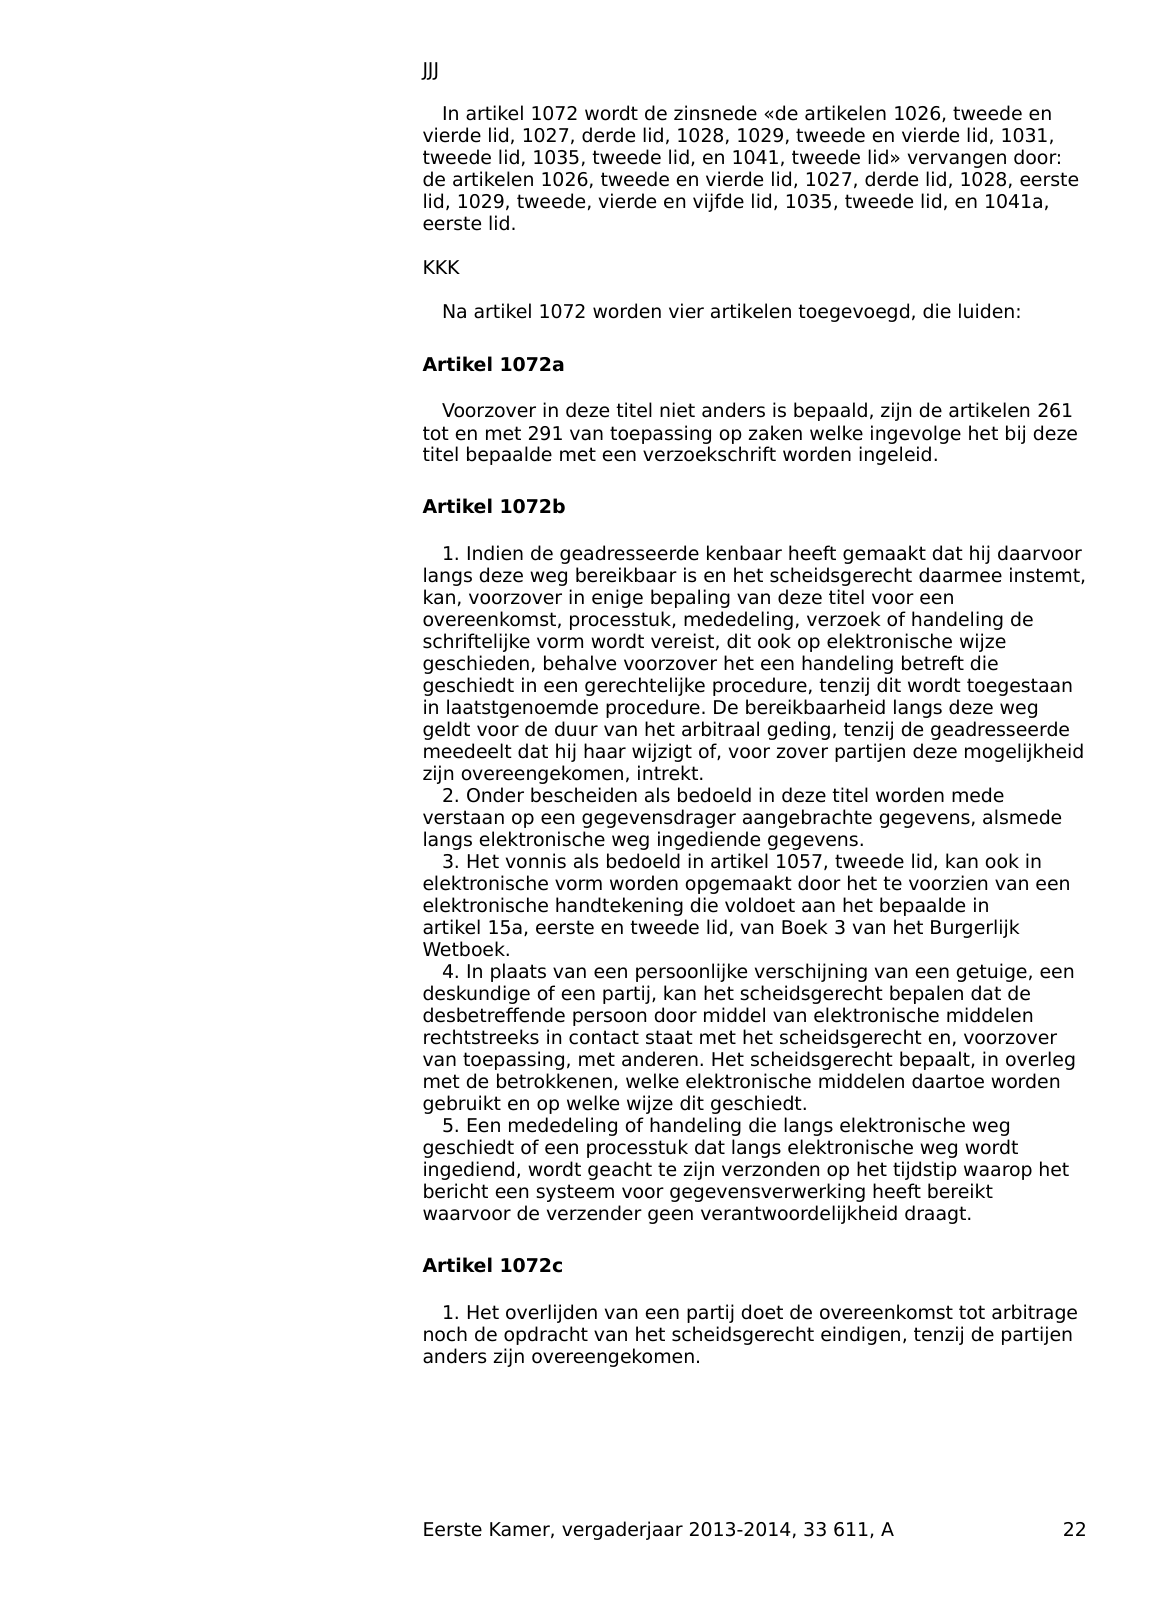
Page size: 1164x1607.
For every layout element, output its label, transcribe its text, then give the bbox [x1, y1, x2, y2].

text 4. In plaats van een persoonlijke verschijning van een getuige, een deskundige of een partij, kan het scheidsgerecht bepalen dat de desbetreffende persoon door middel van elektronische middelen rechtstreeks in contact staat met het scheidsgerecht en, voorzover van toepassing, met anderen. Het scheidsgerecht bepaalt, in overleg met de betrokkenen, welke elektronische middelen daartoe worden gebruikt en op welke wijze dit geschiedt. [422, 961, 1087, 1115]
text 1. Het overlijden van een partij doet de overeenkomst tot arbitrage noch de opdracht van het scheidsgerecht eindigen, tenzij de partijen anders zijn overeengekomen. [422, 1302, 1087, 1368]
text Na artikel 1072 worden vier artikelen toegevoegd, die luiden: [422, 301, 1087, 323]
subtitle Artikel 1072a [422, 353, 1087, 375]
text 1. Indien de geadresseerde kenbaar heeft gemaakt dat hij daarvoor langs deze weg bereikbaar is en het scheidsgerecht daarmee instemt, kan, voorzover in enige bepaling van deze titel voor een overeenkomst, processtuk, mededeling, verzoek of handeling de schriftelijke vorm wordt vereist, dit ook op elektronische wijze geschieden, behalve voorzover het een handeling betreft die geschiedt in een gerechtelijke procedure, tenzij dit wordt toegestaan in laatstgenoemde procedure. De bereikbaarheid langs deze weg geldt voor de duur van het arbitraal geding, tenzij de geadresseerde meedeelt dat hij haar wijzigt of, voor zover partijen deze mogelijkheid zijn overeengekomen, intrekt. [422, 543, 1087, 785]
text 3. Het vonnis als bedoeld in artikel 1057, tweede lid, kan ook in elektronische vorm worden opgemaakt door het te voorzien van een elektronische handtekening die voldoet aan het bepaalde in artikel 15a, eerste en tweede lid, van Boek 3 van het Burgerlijk Wetboek. [422, 851, 1087, 961]
text JJJ [422, 59, 1087, 81]
subtitle Artikel 1072b [422, 496, 1087, 518]
text KKK [422, 257, 1087, 279]
text Voorzover in deze titel niet anders is bepaald, zijn de artikelen 261 tot en met 291 van toepassing op zaken welke ingevolge het bij deze titel bepaalde met een verzoekschrift worden ingeleid. [422, 400, 1087, 466]
text 2. Onder bescheiden als bedoeld in deze titel worden mede verstaan op een gegevensdrager aangebrachte gegevens, alsmede langs elektronische weg ingediende gegevens. [422, 785, 1087, 851]
text In artikel 1072 wordt de zinsnede «de artikelen 1026, tweede en vierde lid, 1027, derde lid, 1028, 1029, tweede en vierde lid, 1031, tweede lid, 1035, tweede lid, en 1041, tweede lid» vervangen door: de artikelen 1026, tweede en vierde lid, 1027, derde lid, 1028, eerste lid, 1029, tweede, vierde en vijfde lid, 1035, tweede lid, en 1041a, eerste lid. [422, 103, 1087, 235]
text 5. Een mededeling of handeling die langs elektronische weg geschiedt of een processtuk dat langs elektronische weg wordt ingediend, wordt geacht te zijn verzonden op het tijdstip waarop het bericht een systeem voor gegevensverwerking heeft bereikt waarvoor de verzender geen verantwoordelijkheid draagt. [422, 1115, 1087, 1225]
subtitle Artikel 1072c [422, 1255, 1087, 1277]
